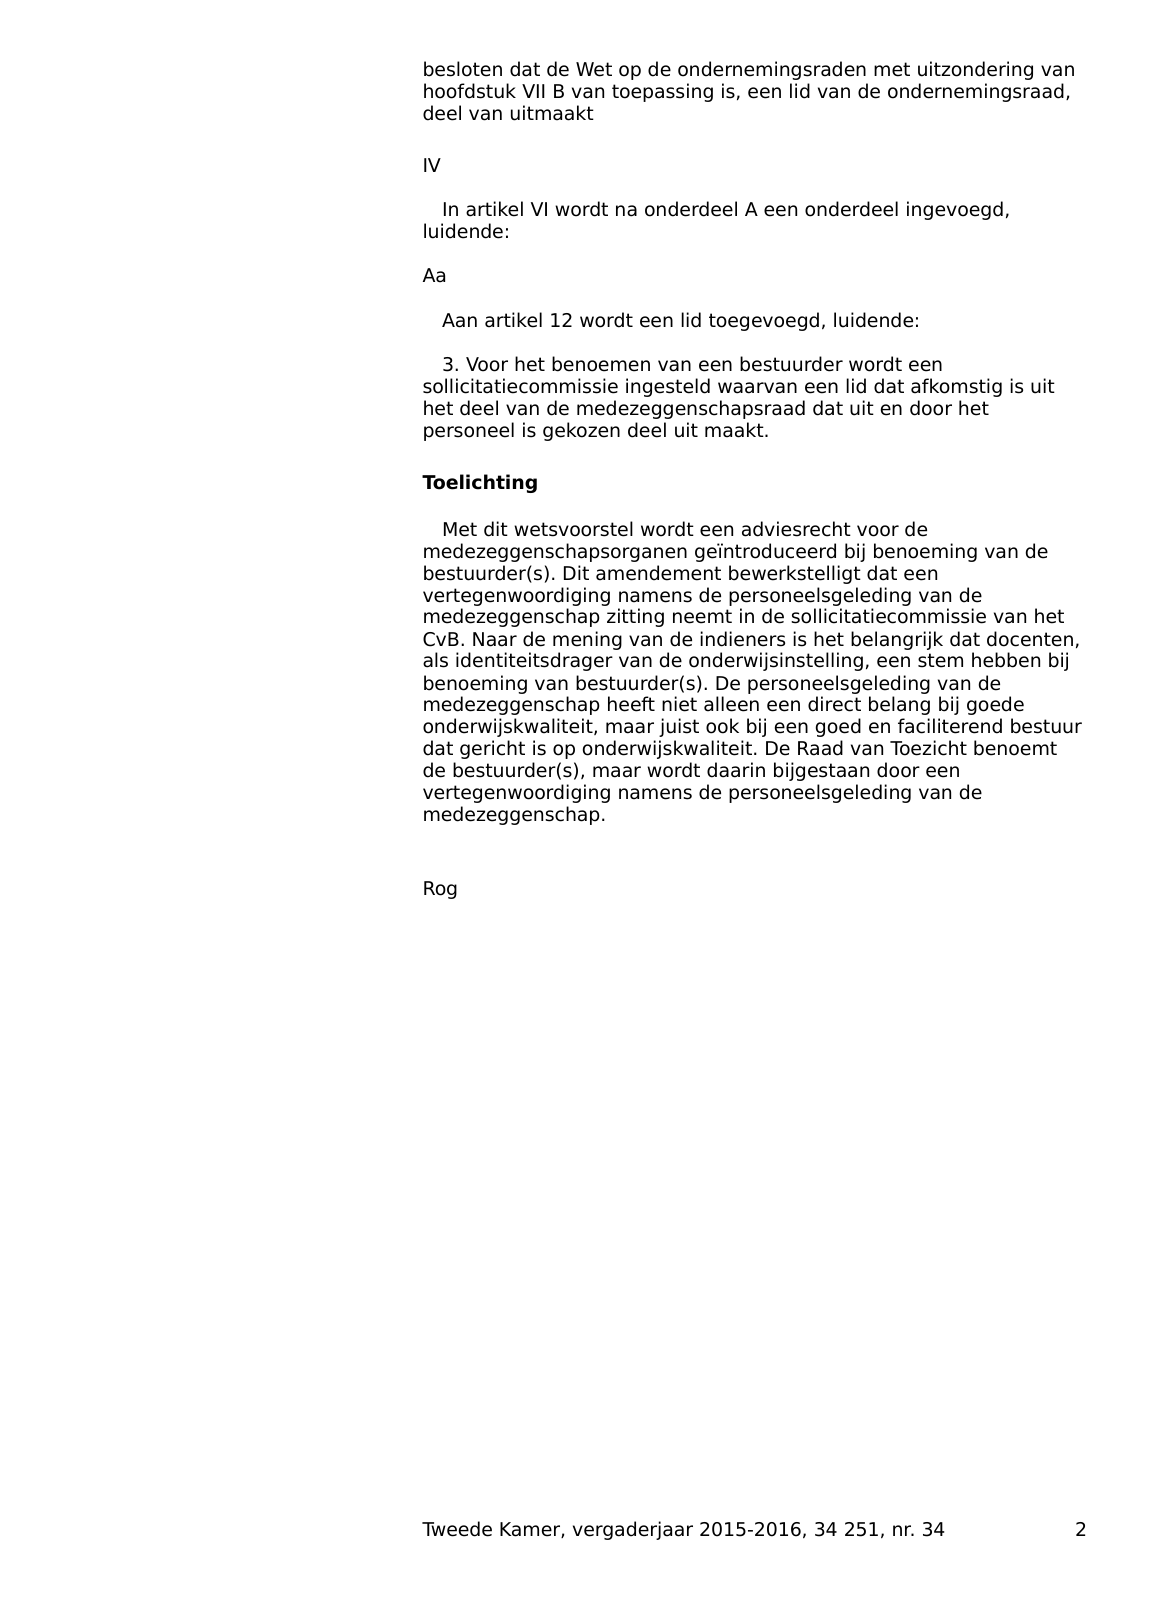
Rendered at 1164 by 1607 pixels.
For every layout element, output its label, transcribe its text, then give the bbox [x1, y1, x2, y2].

text Rog [422, 856, 1087, 900]
text besloten dat de Wet op de ondernemingsraden met uitzondering van hoofdstuk VII B van toepassing is, een lid van de ondernemingsraad, deel van uitmaakt [422, 59, 1087, 125]
subtitle Toelichting [422, 472, 1087, 493]
text Aan artikel 12 wordt een lid toegevoegd, luidende: [422, 309, 1087, 331]
text In artikel VI wordt na onderdeel A een onderdeel ingevoegd, luidende: [422, 199, 1087, 243]
text Aa [422, 265, 1087, 287]
text 3. Voor het benoemen van een bestuurder wordt een sollicitatiecommissie ingesteld waarvan een lid dat afkomstig is uit het deel van de medezeggenschapsraad dat uit en door het personeel is gekozen deel uit maakt. [422, 354, 1087, 442]
subtitle IV [422, 155, 1087, 177]
text Met dit wetsvoorstel wordt een adviesrecht voor de medezeggenschapsorganen geïntroduceerd bij benoeming van de bestuurder(s). Dit amendement bewerkstelligt dat een vertegenwoordiging namens de personeelsgeleding van de medezeggenschap zitting neemt in de sollicitatiecommissie van het CvB. Naar de mening van de indieners is het belangrijk dat docenten, als identiteitsdrager van de onderwijsinstelling, een stem hebben bij benoeming van bestuurder(s). De personeelsgeleding van de medezeggenschap heeft niet alleen een direct belang bij goede onderwijskwaliteit, maar juist ook bij een goed en faciliterend bestuur dat gericht is op onderwijskwaliteit. De Raad van Toezicht benoemt de bestuurder(s), maar wordt daarin bijgestaan door een vertegenwoordiging namens de personeelsgeleding van de medezeggenschap. [422, 518, 1087, 826]
